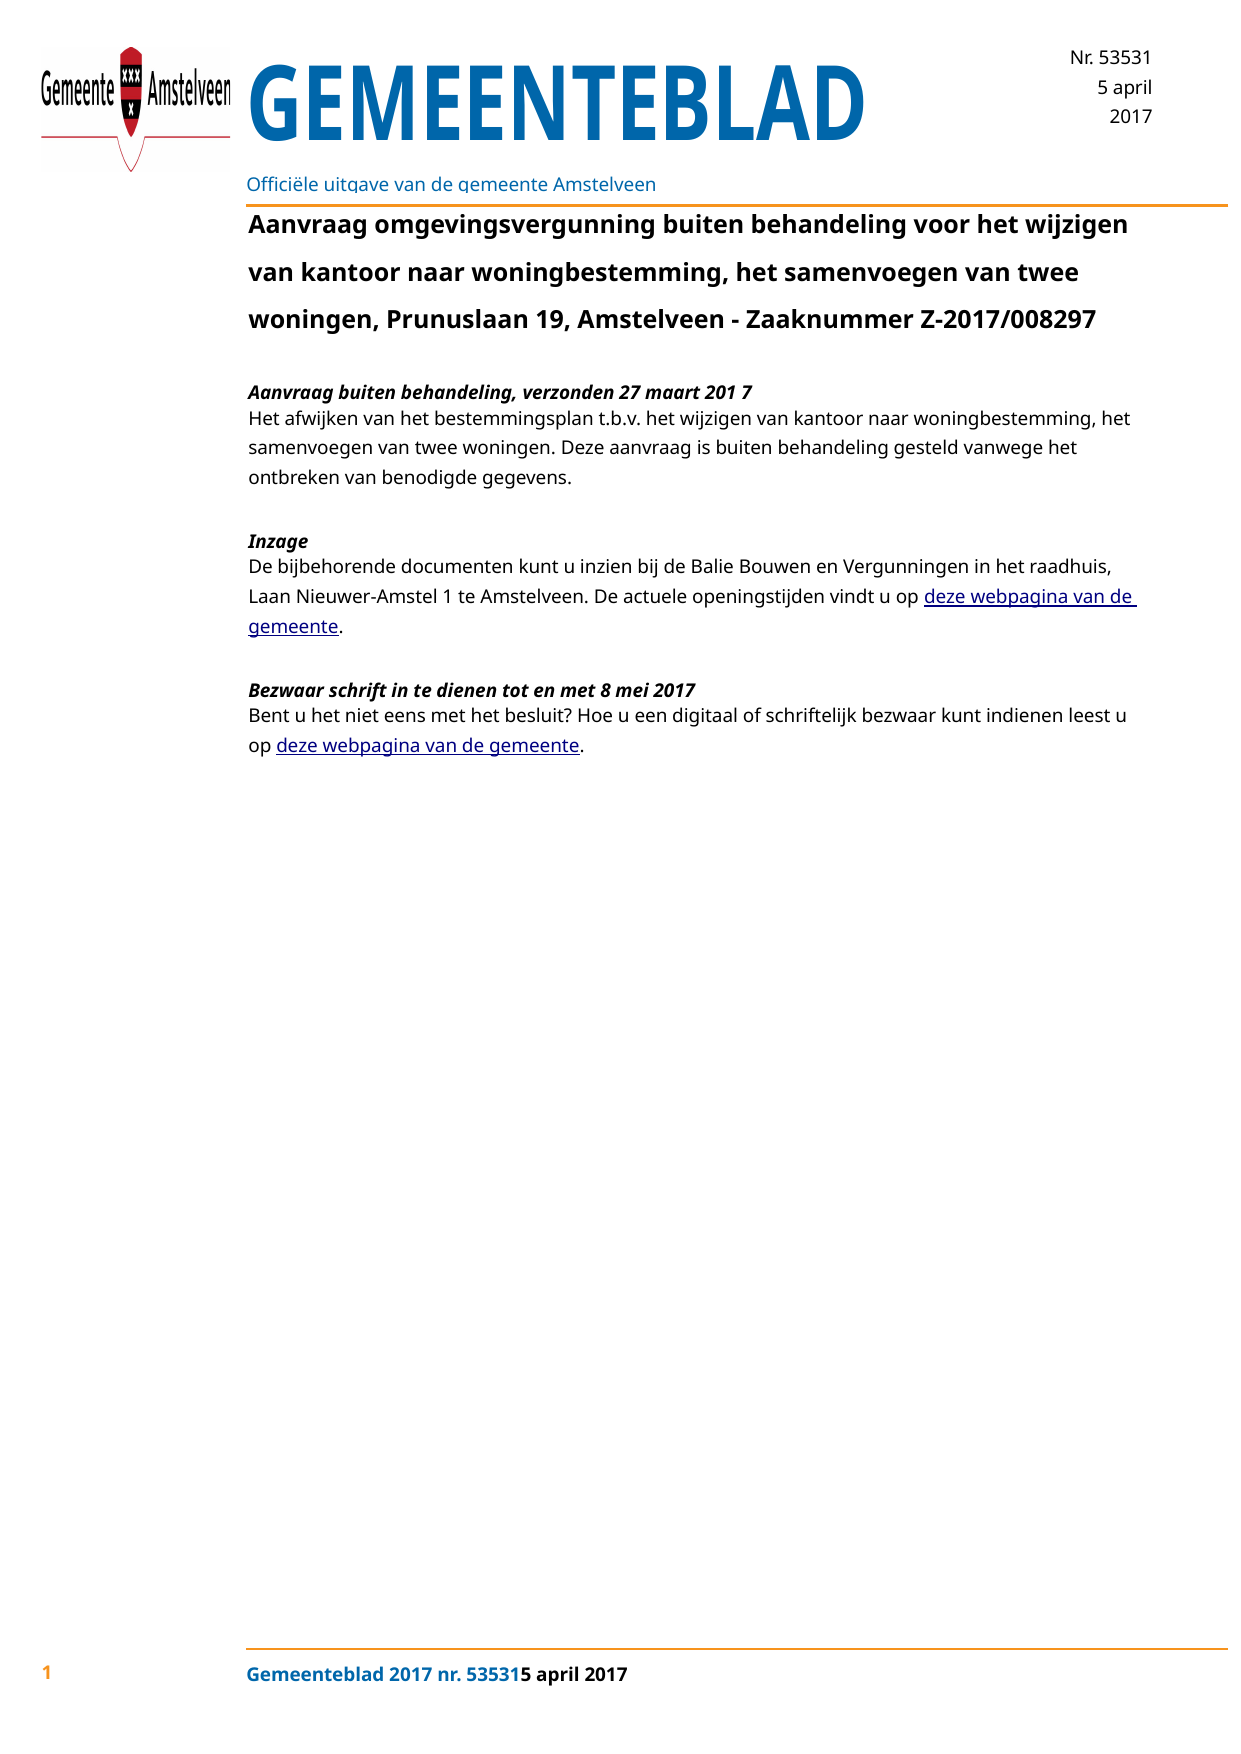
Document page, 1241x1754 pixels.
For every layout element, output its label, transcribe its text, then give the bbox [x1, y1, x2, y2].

text Inzage [248, 528, 1152, 554]
text Het afwijken van het bestemmingsplan t.b.v. het wijzigen van kantoor naar woningbestemming, het samenvoegen van twee woningen. Deze aanvraag is buiten behandeling gesteld vanwege het ontbreken van benodigde gegevens. [248, 405, 1152, 490]
text Bezwaar schrift in te dienen tot en met 8 mei 2017 [248, 677, 1152, 702]
text Aanvraag omgevingsvergunning buiten behandeling voor het wijzigen van kantoor naar woningbestemming, het samenvoegen van twee woningen, Prunuslaan 19, Amstelveen - Zaaknummer Z-2017/008297 [248, 207, 1152, 336]
text Bent u het niet eens met het besluit? Hoe u een digitaal of schriftelijk bezwaar kunt indienen leest u op deze webpagina van de gemeente. [248, 702, 1152, 758]
text Aanvraag buiten behandeling, verzonden 27 maart 201 7 [248, 379, 1152, 405]
text De bijbehorende documenten kunt u inzien bij de Balie Bouwen en Vergunningen in het raadhuis, Laan Nieuwer-Amstel 1 te Amstelveen. De actuele openingstijden vindt u op deze webpagina van de gemeente. [248, 554, 1152, 638]
picture [41, 47, 231, 172]
